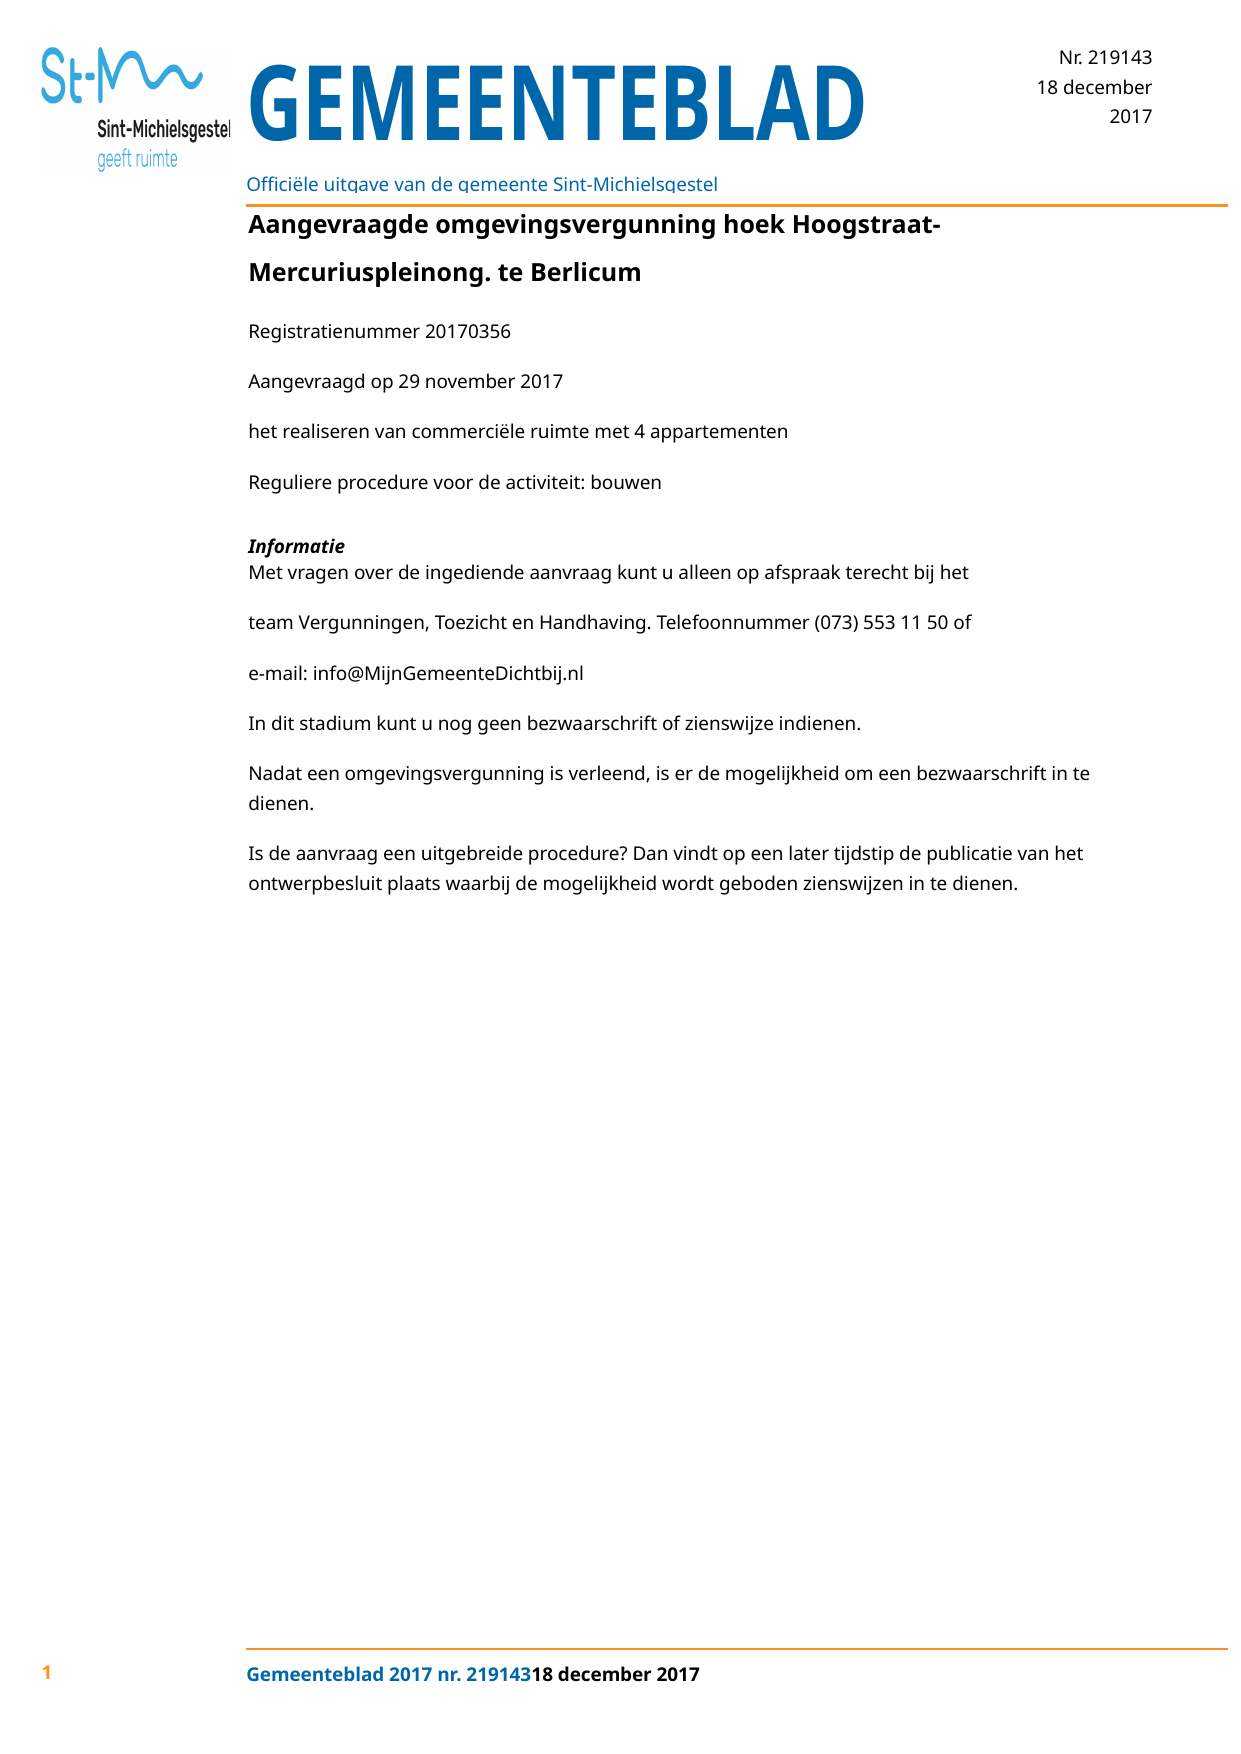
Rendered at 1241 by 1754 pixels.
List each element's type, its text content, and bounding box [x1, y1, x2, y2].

picture [41, 47, 231, 172]
text Informatie [248, 533, 1152, 559]
text team Vergunningen, Toezicht en Handhaving. Telefoonnummer (073) 553 11 50 of [248, 609, 1152, 635]
text Registratienummer 20170356 [248, 318, 1152, 344]
text Reguliere procedure voor de activiteit: bouwen [248, 469, 1152, 495]
text Aangevraagd op 29 november 2017 [248, 368, 1152, 394]
text Nadat een omgevingsvergunning is verleend, is er de mogelijkheid om een bezwaarschrift in te dienen. [248, 761, 1152, 816]
text In dit stadium kunt u nog geen bezwaarschrift of zienswijze indienen. [248, 710, 1152, 736]
text Is de aanvraag een uitgebreide procedure? Dan vindt op een later tijdstip de publicatie van het ontwerpbesluit plaats waarbij de mogelijkheid wordt geboden zienswijzen in te dienen. [248, 841, 1152, 896]
text Met vragen over de ingediende aanvraag kunt u alleen op afspraak terecht bij het [248, 559, 1152, 584]
text e-mail: info@MijnGemeenteDichtbij.nl [248, 660, 1152, 685]
text Aangevraagde omgevingsvergunning hoek Hoogstraat-Mercuriuspleinong. te Berlicum [248, 207, 1152, 288]
text het realiseren van commerciële ruimte met 4 appartementen [248, 419, 1152, 444]
